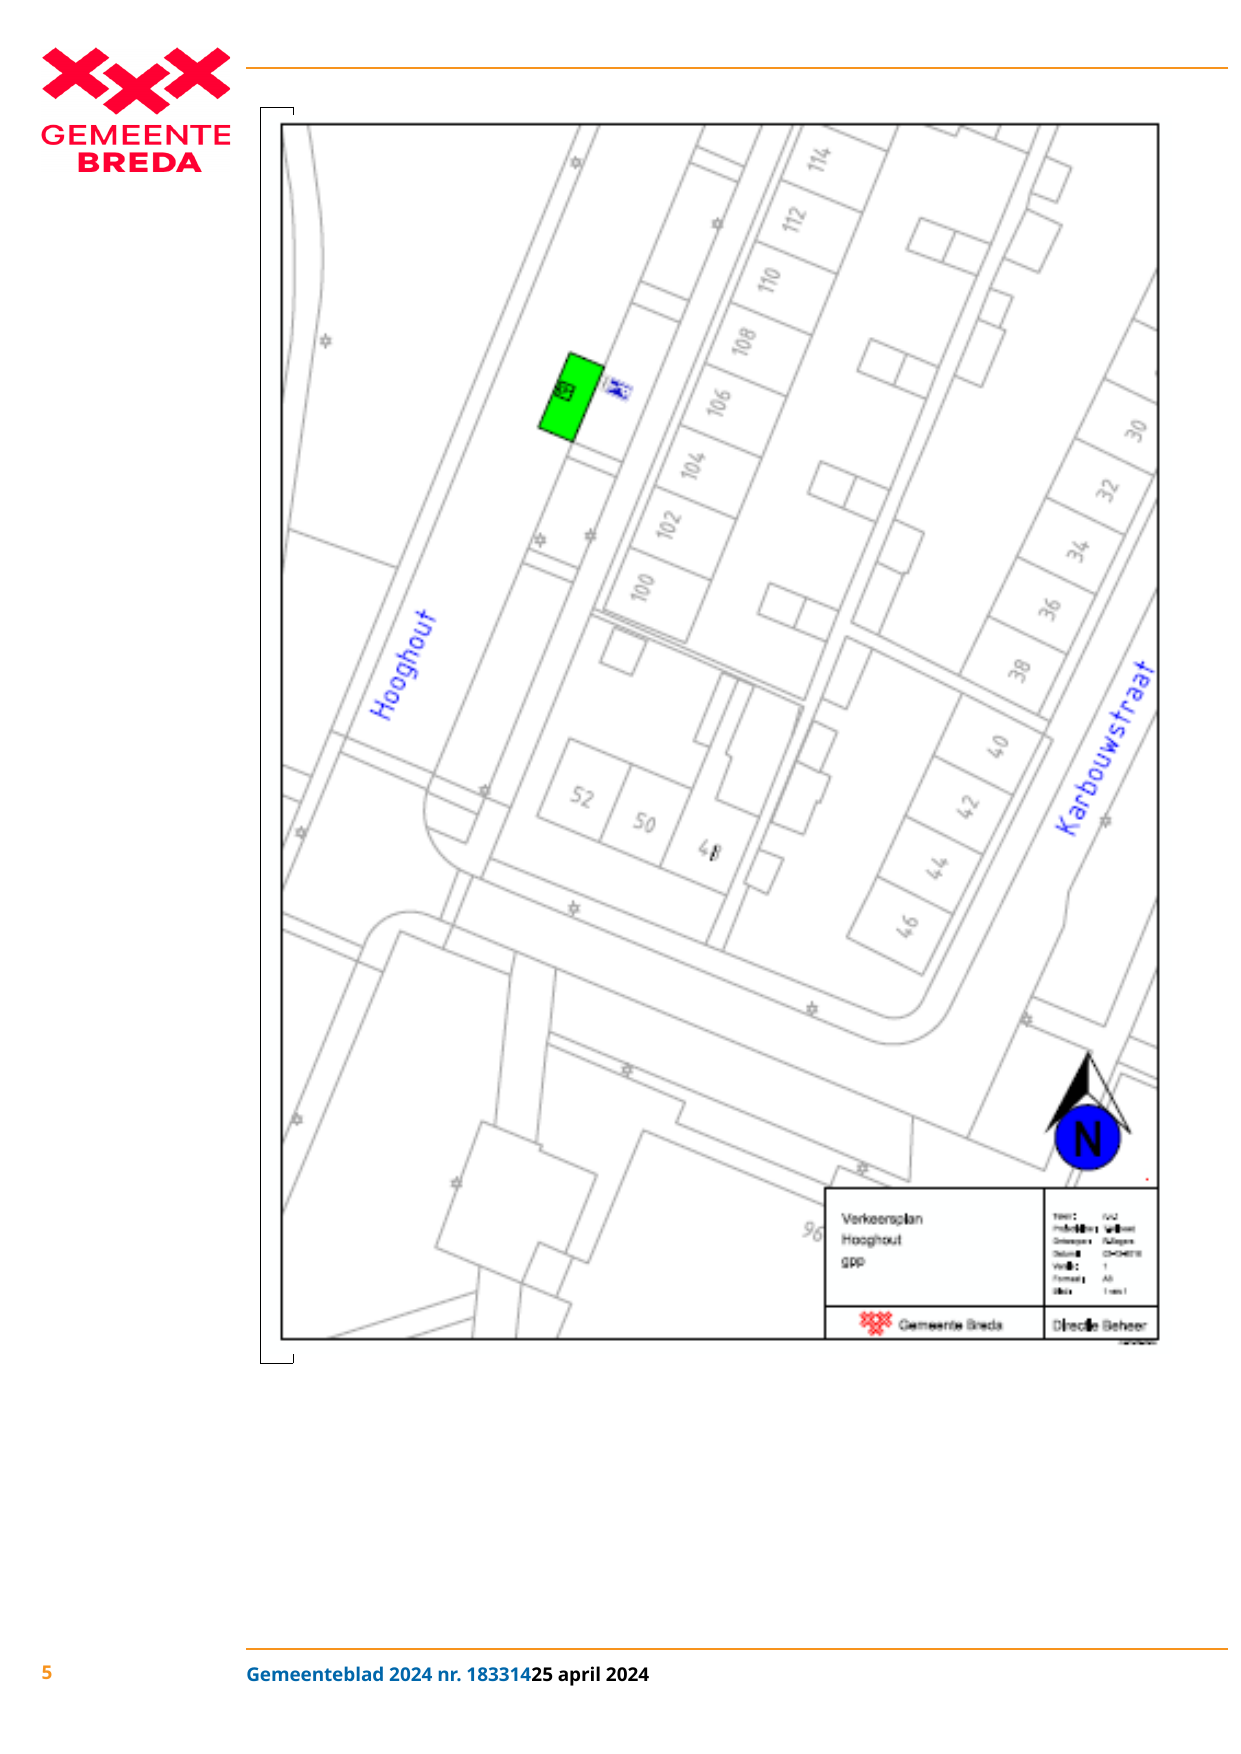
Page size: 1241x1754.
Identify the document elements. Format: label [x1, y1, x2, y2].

picture [268, 115, 1173, 1354]
picture [41, 47, 231, 172]
